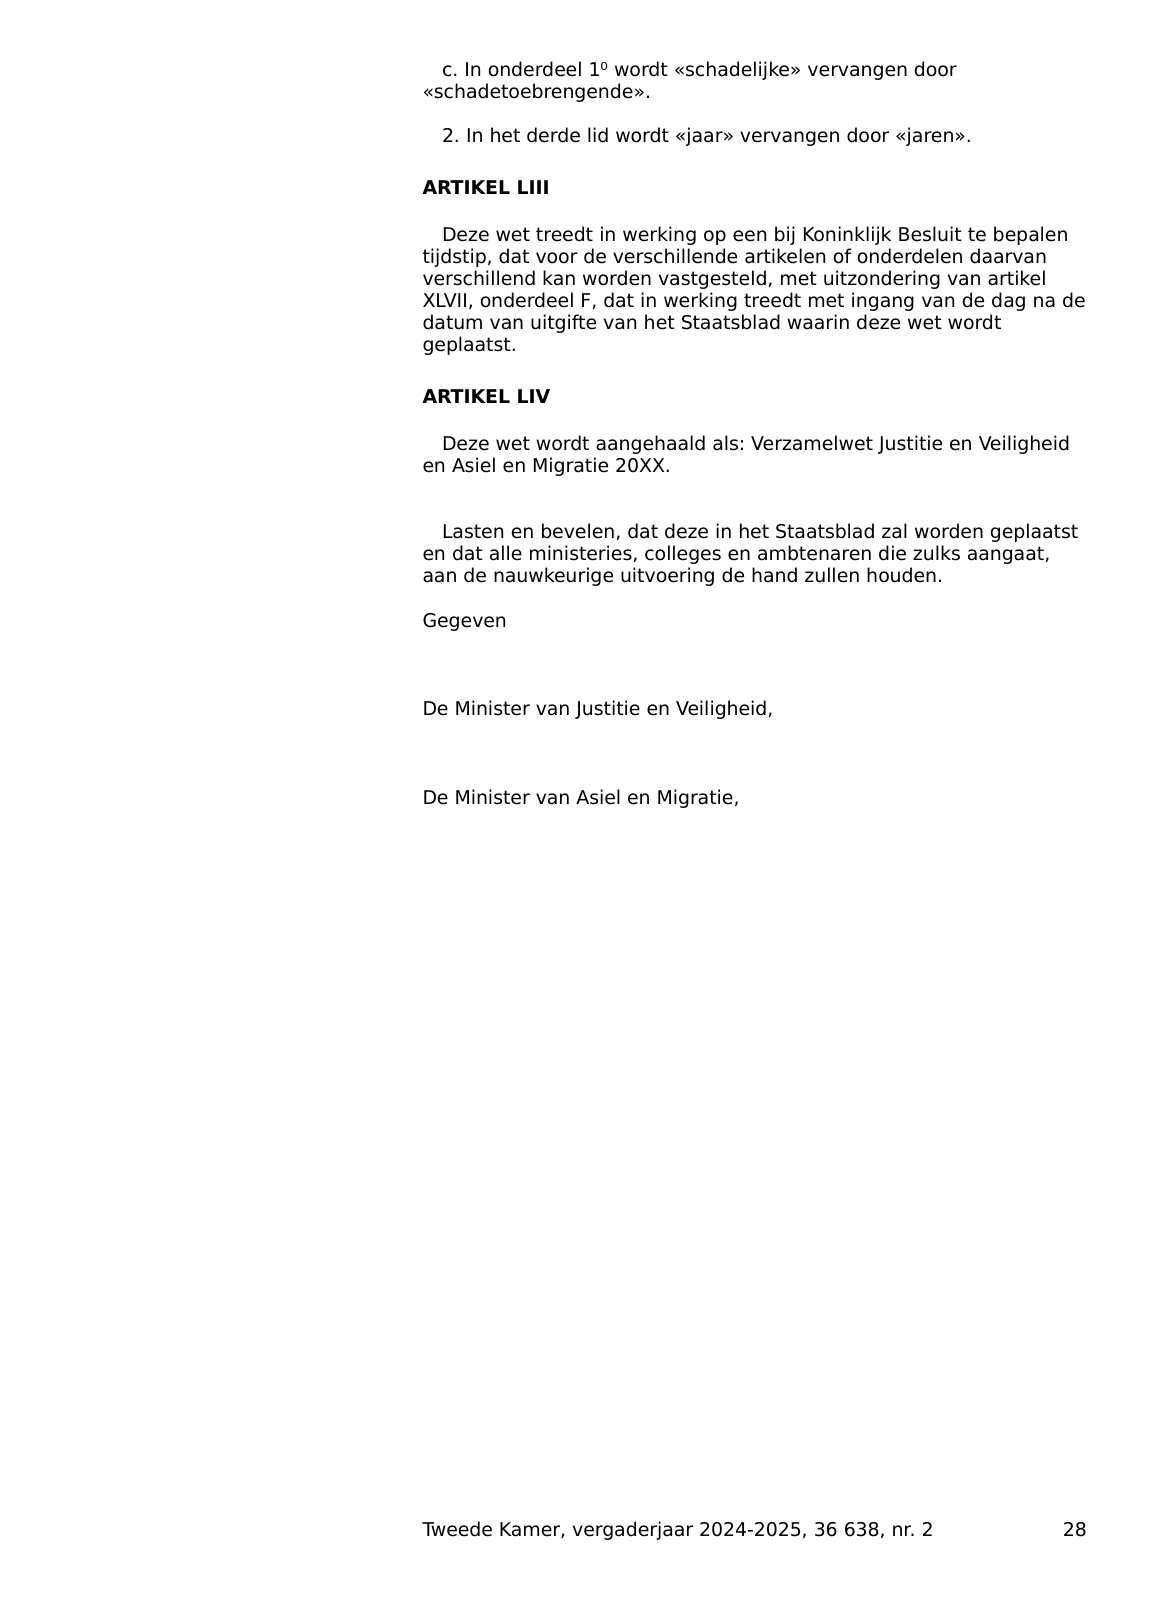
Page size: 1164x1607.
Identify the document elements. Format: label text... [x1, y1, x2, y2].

subtitle ARTIKEL LIV [422, 386, 1087, 408]
subtitle ARTIKEL LIII [422, 177, 1087, 199]
text c. In onderdeel 1⁰ wordt «schadelijke» vervangen door «schadetoebrengende». [422, 59, 1087, 103]
text De Minister van Asiel en Migratie, [422, 787, 1087, 808]
text 2. In het derde lid wordt «jaar» vervangen door «jaren». [422, 125, 1087, 147]
text Lasten en bevelen, dat deze in het Staatsblad zal worden geplaatst en dat alle ministeries, colleges en ambtenaren die zulks aangaat, aan de nauwkeurige uitvoering de hand zullen houden. [422, 521, 1087, 587]
text Deze wet treedt in werking op een bij Koninklijk Besluit te bepalen tijdstip, dat voor de verschillende artikelen of onderdelen daarvan verschillend kan worden vastgesteld, met uitzondering van artikel XLVII, onderdeel F, dat in werking treedt met ingang van de dag na de datum van uitgifte van het Staatsblad waarin deze wet wordt geplaatst. [422, 224, 1087, 356]
text De Minister van Justitie en Veiligheid, [422, 698, 1087, 720]
text Deze wet wordt aangehaald als: Verzamelwet Justitie en Veiligheid en Asiel en Migratie 20XX. [422, 433, 1087, 477]
text Gegeven [422, 609, 1087, 631]
